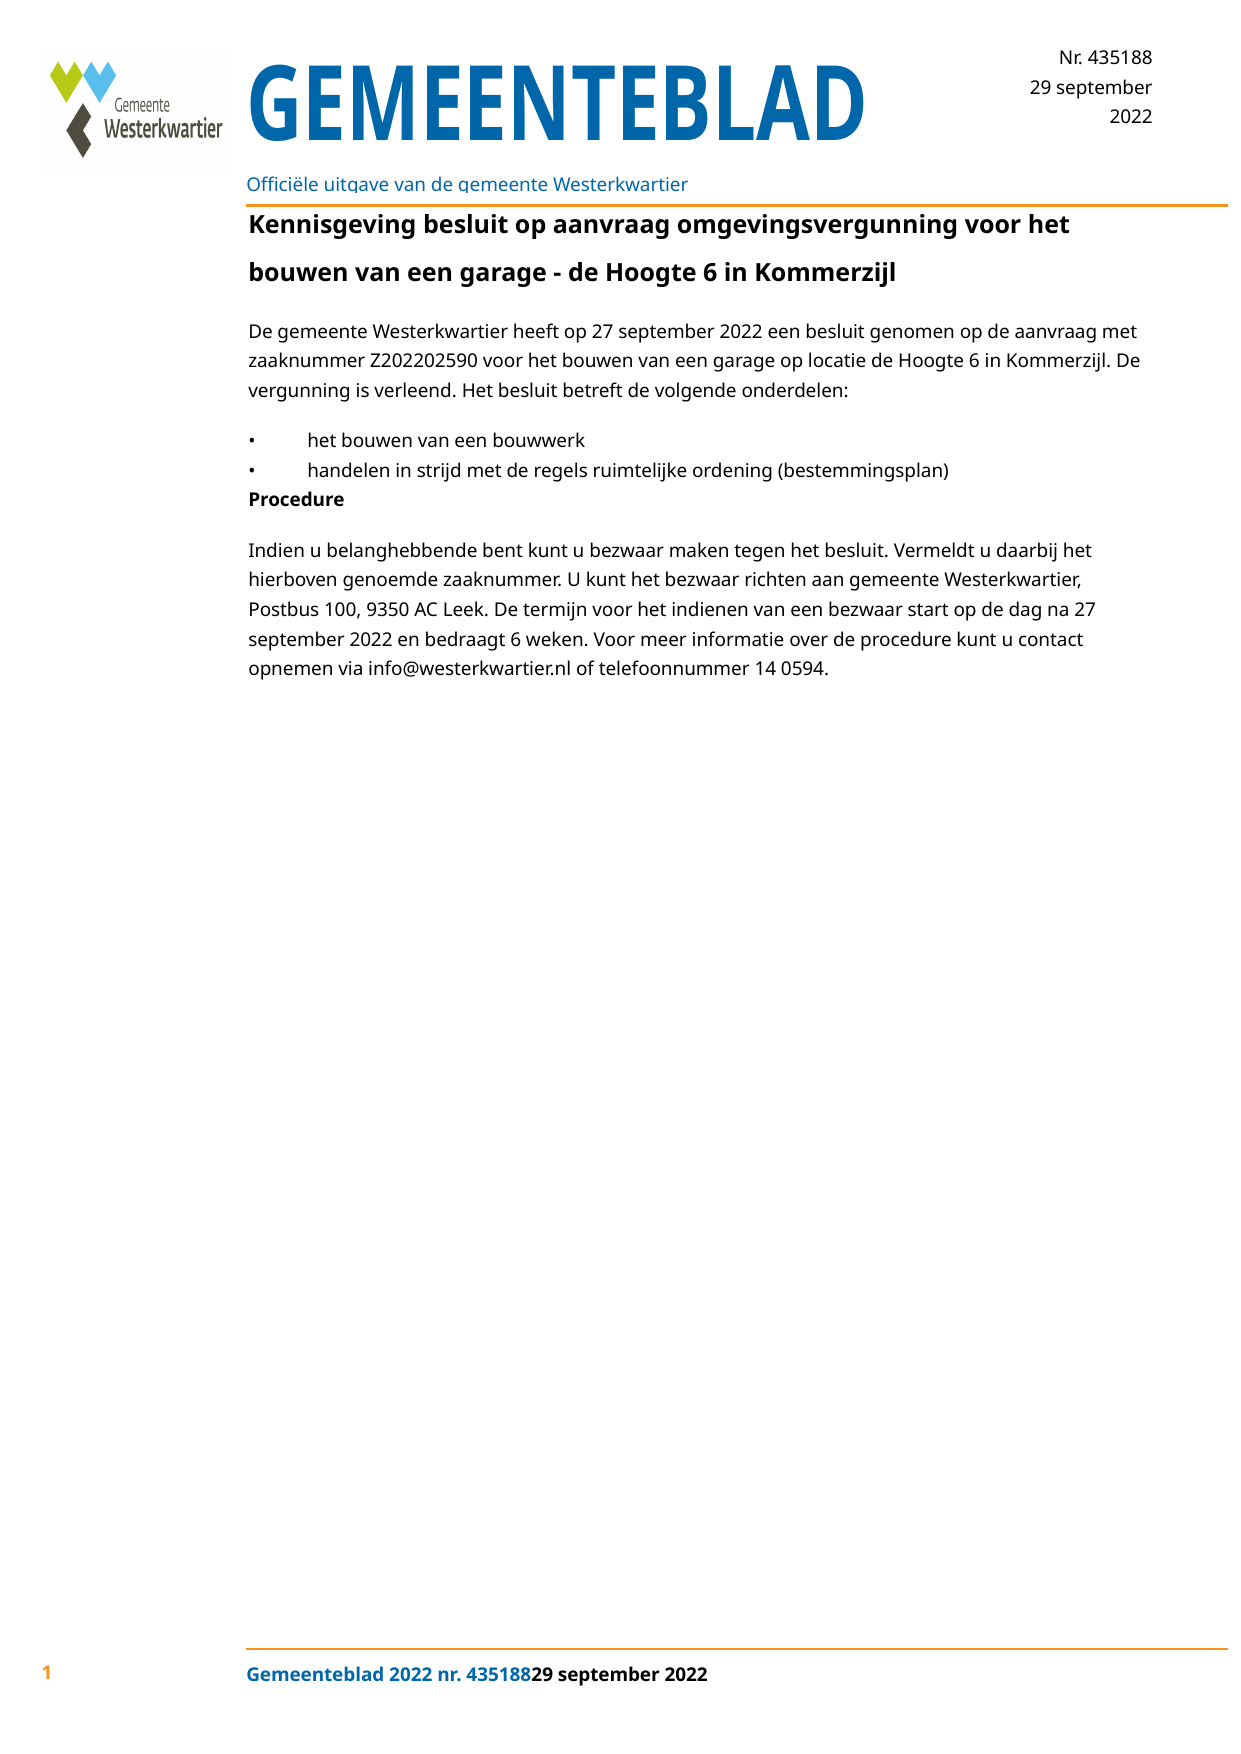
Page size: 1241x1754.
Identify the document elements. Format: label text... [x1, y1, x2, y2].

list het bouwen van een bouwwerk [248, 427, 1152, 453]
text Procedure [248, 487, 1152, 512]
list handelen in strijd met de regels ruimtelijke ordening (bestemmingsplan) [248, 457, 1152, 483]
text Indien u belanghebbende bent kunt u bezwaar maken tegen het besluit. Vermeldt u daarbij het hierboven genoemde zaaknummer. U kunt het bezwaar richten aan gemeente Westerkwartier, Postbus 100, 9350 AC Leek. De termijn voor het indienen van een bezwaar start op de dag na 27 september 2022 en bedraagt 6 weken. Voor meer informatie over de procedure kunt u contact opnemen via info@westerkwartier.nl of telefoonnummer 14 0594. [248, 537, 1152, 681]
text Kennisgeving besluit op aanvraag omgevingsvergunning voor het bouwen van een garage - de Hoogte 6 in Kommerzijl [248, 207, 1152, 288]
text De gemeente Westerkwartier heeft op 27 september 2022 een besluit genomen op de aanvraag met zaaknummer Z202202590 voor het bouwen van een garage op locatie de Hoogte 6 in Kommerzijl. De vergunning is verleend. Het besluit betreft de volgende onderdelen: [248, 318, 1152, 403]
picture [41, 47, 231, 172]
